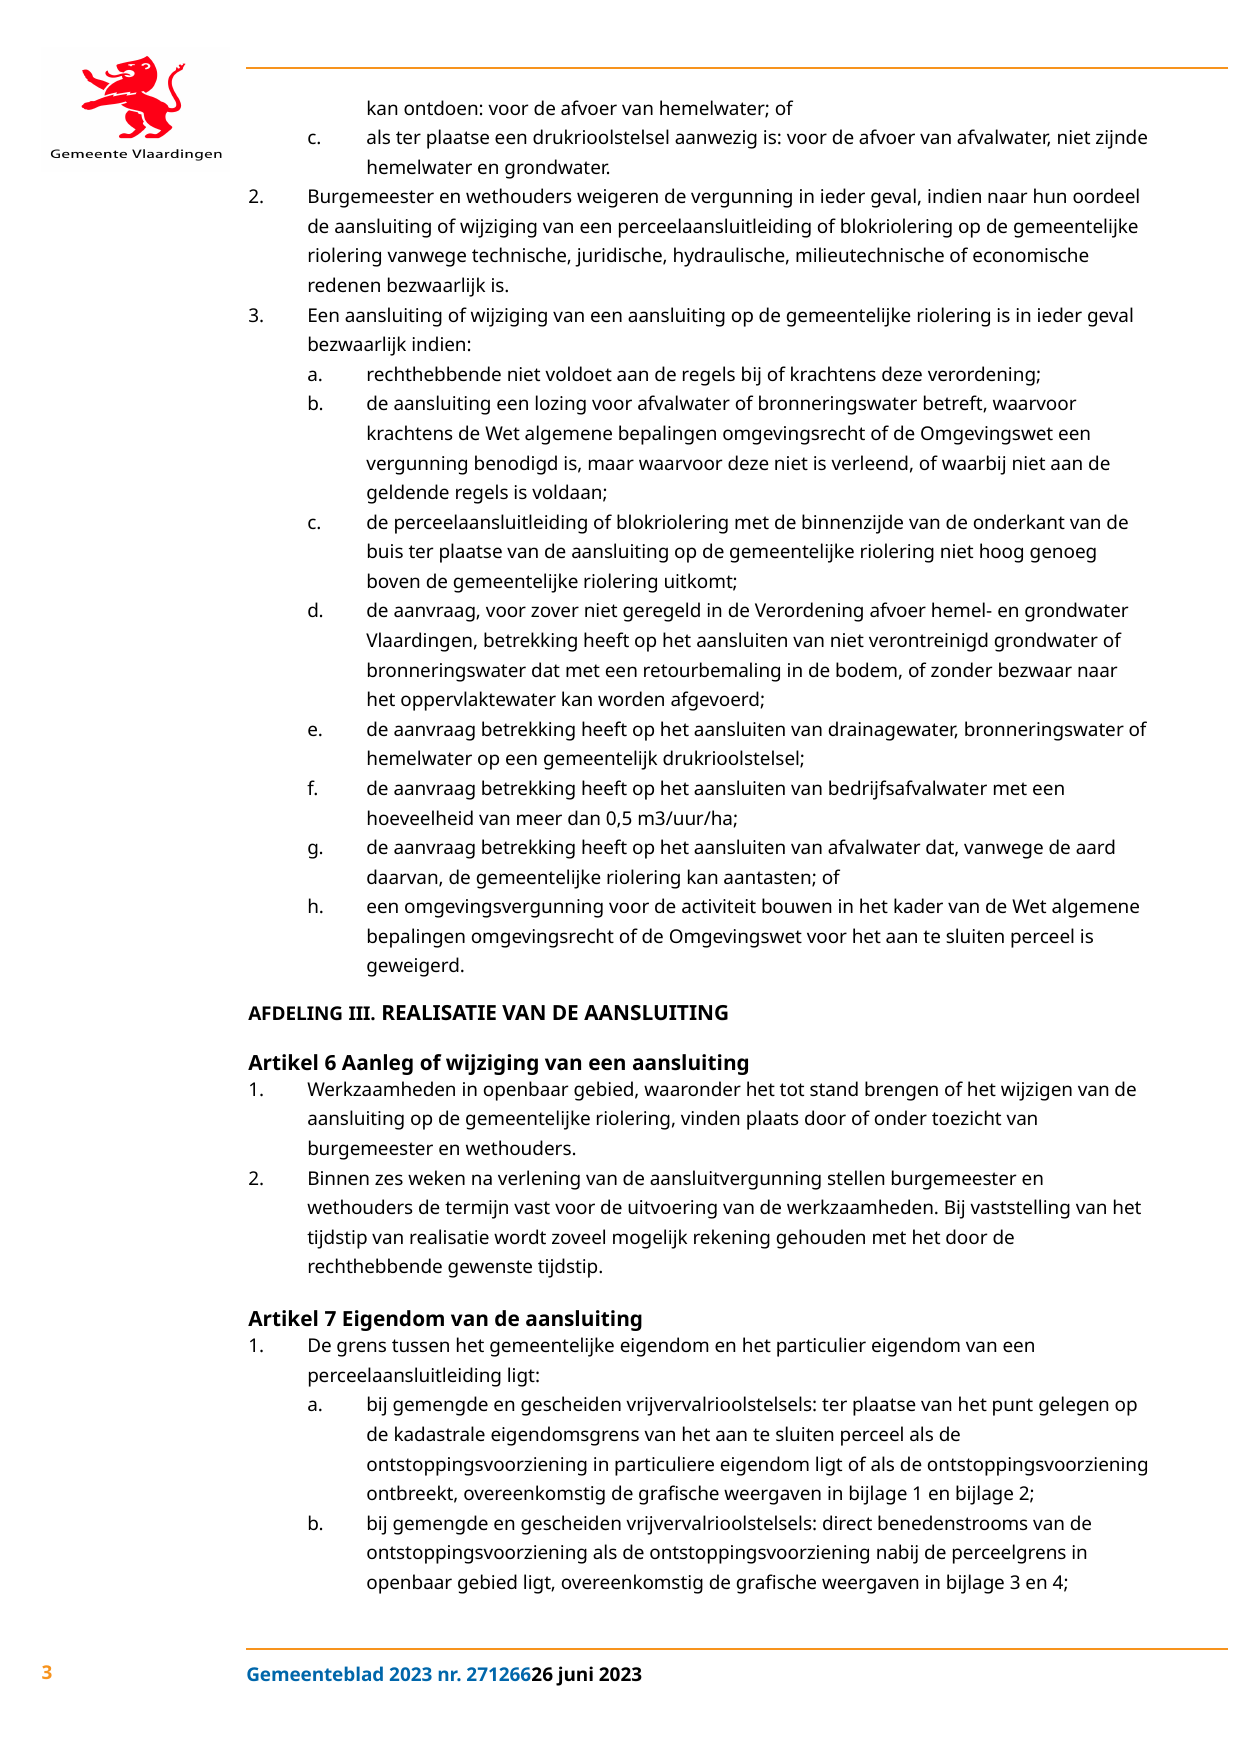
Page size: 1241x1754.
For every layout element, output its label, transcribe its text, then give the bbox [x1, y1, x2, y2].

list bij gemengde en gescheiden vrijvervalrioolstelsels: ter plaatse van het punt gelegen op de kadastrale eigendomsgrens van het aan te sluiten perceel als de ontstoppingsvoorziening in particuliere eigendom ligt of als de ontstoppingsvoorziening ontbreekt, overeenkomstig de grafische weergaven in bijlage 1 en bijlage 2; [307, 1392, 1152, 1506]
list bij gemengde en gescheiden vrijvervalrioolstelsels: direct benedenstrooms van de ontstoppingsvoorziening als de ontstoppingsvoorziening nabij de perceelgrens in openbaar gebied ligt, overeenkomstig de grafische weergaven in bijlage 3 en 4; [307, 1510, 1152, 1595]
text Artikel 6 Aanleg of wijziging van een aansluiting [248, 1048, 1152, 1076]
list Werkzaamheden in openbaar gebied, waaronder het tot stand brengen of het wijzigen van de aansluiting op de gemeentelijke riolering, vinden plaats door of onder toezicht van burgemeester en wethouders. [248, 1076, 1152, 1161]
list een omgevingsvergunning voor de activiteit bouwen in het kader van de Wet algemene bepalingen omgevingsrecht of de Omgevingswet voor het aan te sluiten perceel is geweigerd. [307, 893, 1152, 978]
list Een aansluiting of wijziging van een aansluiting op de gemeentelijke riolering is in ieder geval bezwaarlijk indien: [248, 302, 1152, 357]
list De grens tussen het gemeentelijke eigendom en het particulier eigendom van een perceelaansluitleiding ligt: [248, 1332, 1152, 1388]
list rechthebbende niet voldoet aan de regels bij of krachtens deze verordening; [307, 361, 1152, 387]
list de perceelaansluitleiding of blokriolering met de binnenzijde van de onderkant van de buis ter plaatse van de aansluiting op de gemeentelijke riolering niet hoog genoeg boven de gemeentelijke riolering uitkomt; [307, 509, 1152, 594]
list Burgemeester en wethouders weigeren de vergunning in ieder geval, indien naar hun oordeel de aansluiting of wijziging van een perceelaansluitleiding of blokriolering op de gemeentelijke riolering vanwege technische, juridische, hydraulische, milieutechnische of economische redenen bezwaarlijk is. [248, 183, 1152, 298]
text AFDELING III. REALISATIE VAN DE AANSLUITING [248, 998, 1152, 1027]
text Artikel 7 Eigendom van de aansluiting [248, 1304, 1152, 1332]
list Binnen zes weken na verlening van de aansluitvergunning stellen burgemeester en wethouders de termijn vast voor de uitvoering van de werkzaamheden. Bij vaststelling van het tijdstip van realisatie wordt zoveel mogelijk rekening gehouden met het door de rechthebbende gewenste tijdstip. [248, 1165, 1152, 1279]
list de aanvraag betrekking heeft op het aansluiten van drainagewater, bronneringswater of hemelwater op een gemeentelijk drukrioolstelsel; [307, 716, 1152, 771]
list de aanvraag, voor zover niet geregeld in de Verordening afvoer hemel- en grondwater Vlaardingen, betrekking heeft op het aansluiten van niet verontreinigd grondwater of bronneringswater dat met een retourbemaling in de bodem, of zonder bezwaar naar het oppervlaktewater kan worden afgevoerd; [307, 598, 1152, 712]
list de aansluiting een lozing voor afvalwater of bronneringswater betreft, waarvoor krachtens de Wet algemene bepalingen omgevingsrecht of de Omgevingswet een vergunning benodigd is, maar waarvoor deze niet is verleend, of waarbij niet aan de geldende regels is voldaan; [307, 391, 1152, 505]
list als ter plaatse een drukrioolstelsel aanwezig is: voor de afvoer van afvalwater, niet zijnde hemelwater en grondwater. [307, 124, 1152, 180]
list kan ontdoen: voor de afvoer van hemelwater; of [307, 95, 1152, 121]
list de aanvraag betrekking heeft op het aansluiten van afvalwater dat, vanwege de aard daarvan, de gemeentelijke riolering kan aantasten; of [307, 834, 1152, 890]
list de aanvraag betrekking heeft op het aansluiten van bedrijfsafvalwater met een hoeveelheid van meer dan 0,5 m3/uur/ha; [307, 775, 1152, 831]
picture [41, 47, 231, 172]
